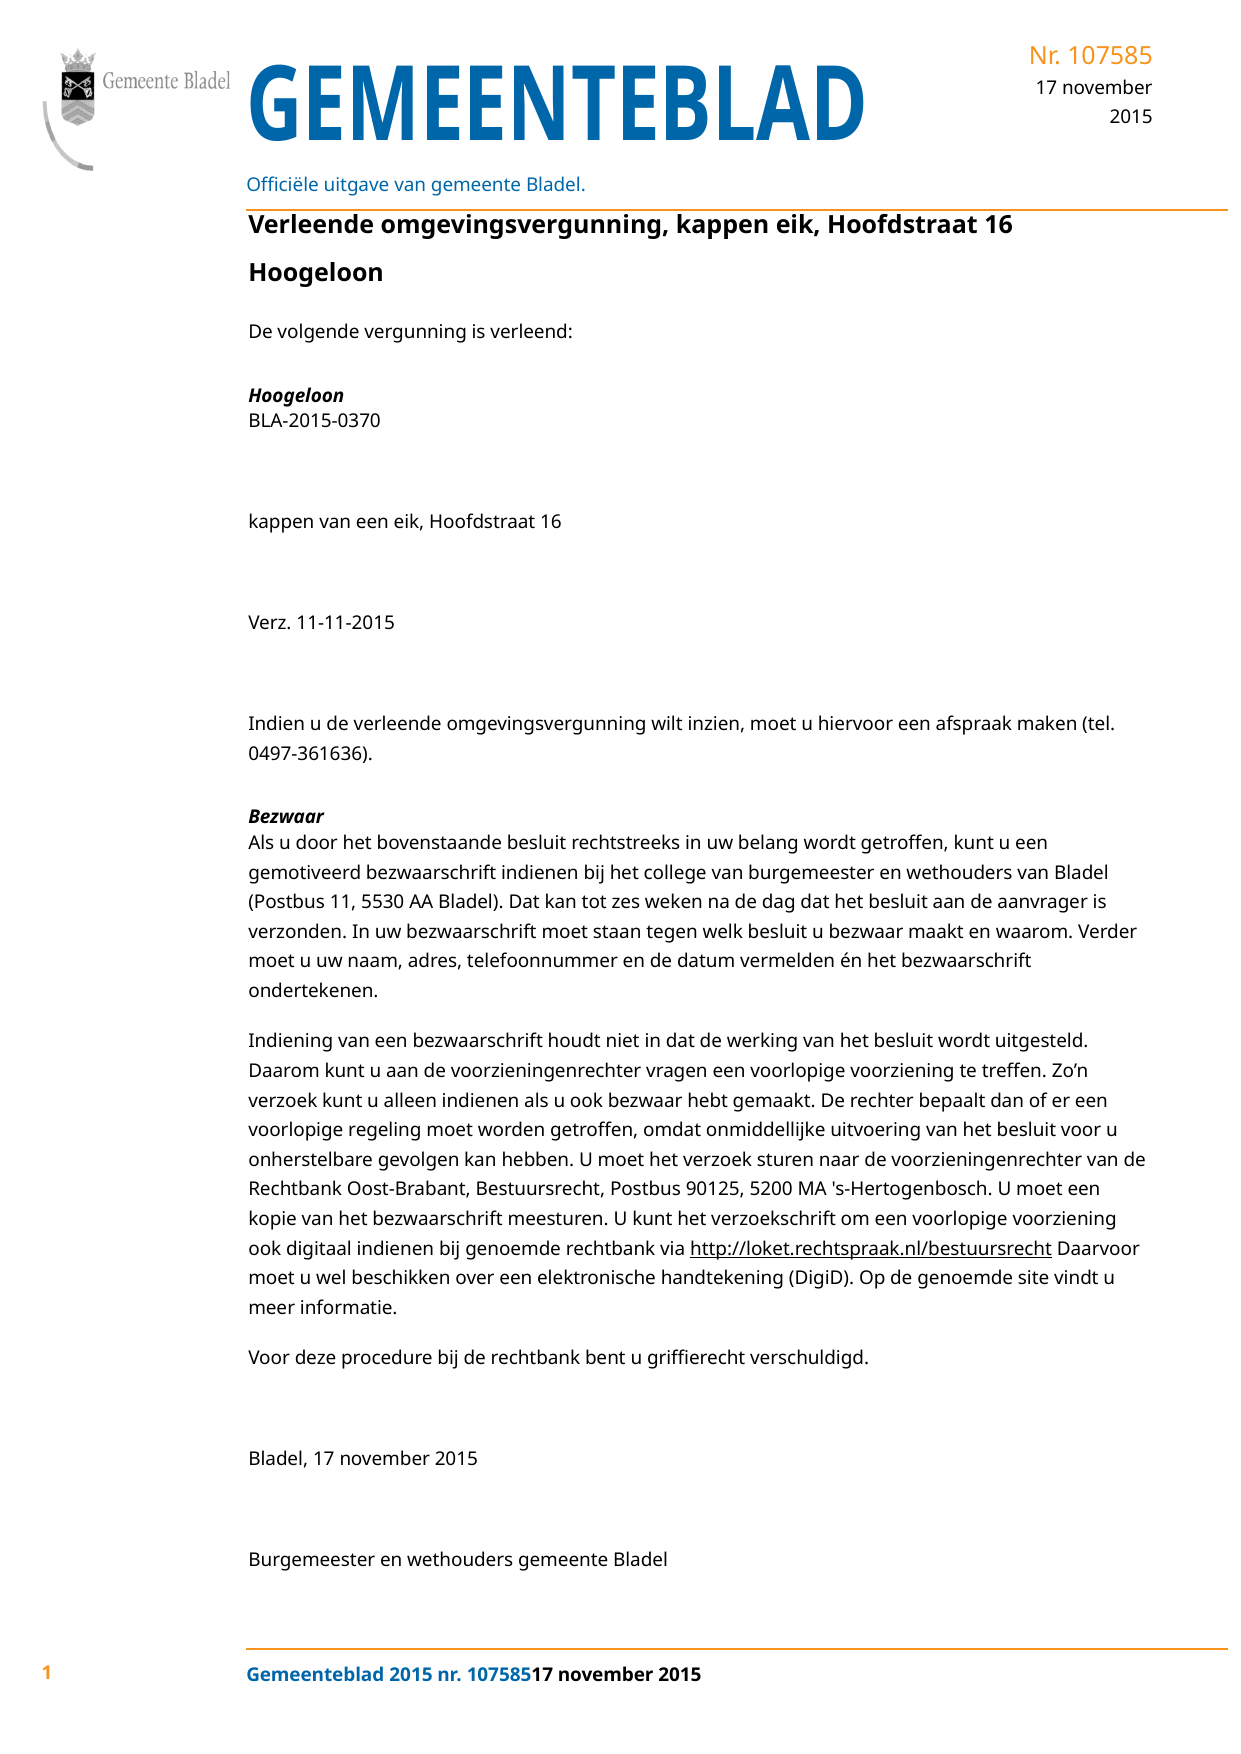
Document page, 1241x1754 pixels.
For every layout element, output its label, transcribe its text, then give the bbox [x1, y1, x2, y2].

text Bladel, 17 november 2015 [248, 1445, 1152, 1471]
text Als u door het bovenstaande besluit rechtstreeks in uw belang wordt getroffen, kunt u een gemotiveerd bezwaarschrift indienen bij het college van burgemeester en wethouders van Bladel (Postbus 11, 5530 AA Bladel). Dat kan tot zes weken na de dag dat het besluit aan de aanvrager is verzonden. In uw bezwaarschrift moet staan tegen welk besluit u bezwaar maakt en waarom. Verder moet u uw naam, adres, telefoonnummer en de datum vermelden én het bezwaarschrift ondertekenen. [248, 829, 1152, 1003]
text kappen van een eik, Hoofdstraat 16 [248, 508, 1152, 534]
text Verleende omgevingsvergunning, kappen eik, Hoofdstraat 16 Hoogeloon [248, 211, 1152, 288]
text Voor deze procedure bij de rechtbank bent u griffierecht verschuldigd. [248, 1344, 1152, 1370]
text Burgemeester en wethouders gemeente Bladel [248, 1546, 1152, 1572]
text Indien u de verleende omgevingsvergunning wilt inzien, moet u hiervoor een afspraak maken (tel. 0497-361636). [248, 710, 1152, 765]
picture [41, 47, 231, 172]
text De volgende vergunning is verleend: [248, 318, 1152, 344]
text Hoogeloon [248, 382, 1152, 408]
text Verz. 11-11-2015 [248, 609, 1152, 635]
text Bezwaar [248, 804, 1152, 829]
text BLA-2015-0370 [248, 408, 1152, 433]
text Indiening van een bezwaarschrift houdt niet in dat de werking van het besluit wordt uitgesteld. Daarom kunt u aan de voorzieningenrechter vragen een voorlopige voorziening te treffen. Zo’n verzoek kunt u alleen indienen als u ook bezwaar hebt gemaakt. De rechter bepaalt dan of er een voorlopige regeling moet worden getroffen, omdat onmiddellijke uitvoering van het besluit voor u onherstelbare gevolgen kan hebben. U moet het verzoek sturen naar de voorzieningenrechter van de Rechtbank Oost-Brabant, Bestuursrecht, Postbus 90125, 5200 MA 's-Hertogenbosch. U moet een kopie van het bezwaarschrift meesturen. U kunt het verzoekschrift om een voorlopige voorziening ook digitaal indienen bij genoemde rechtbank via http://loket.rechtspraak.nl/bestuursrecht Daarvoor moet u wel beschikken over een elektronische handtekening (DigiD). Op de genoemde site vindt u meer informatie. [248, 1028, 1152, 1320]
